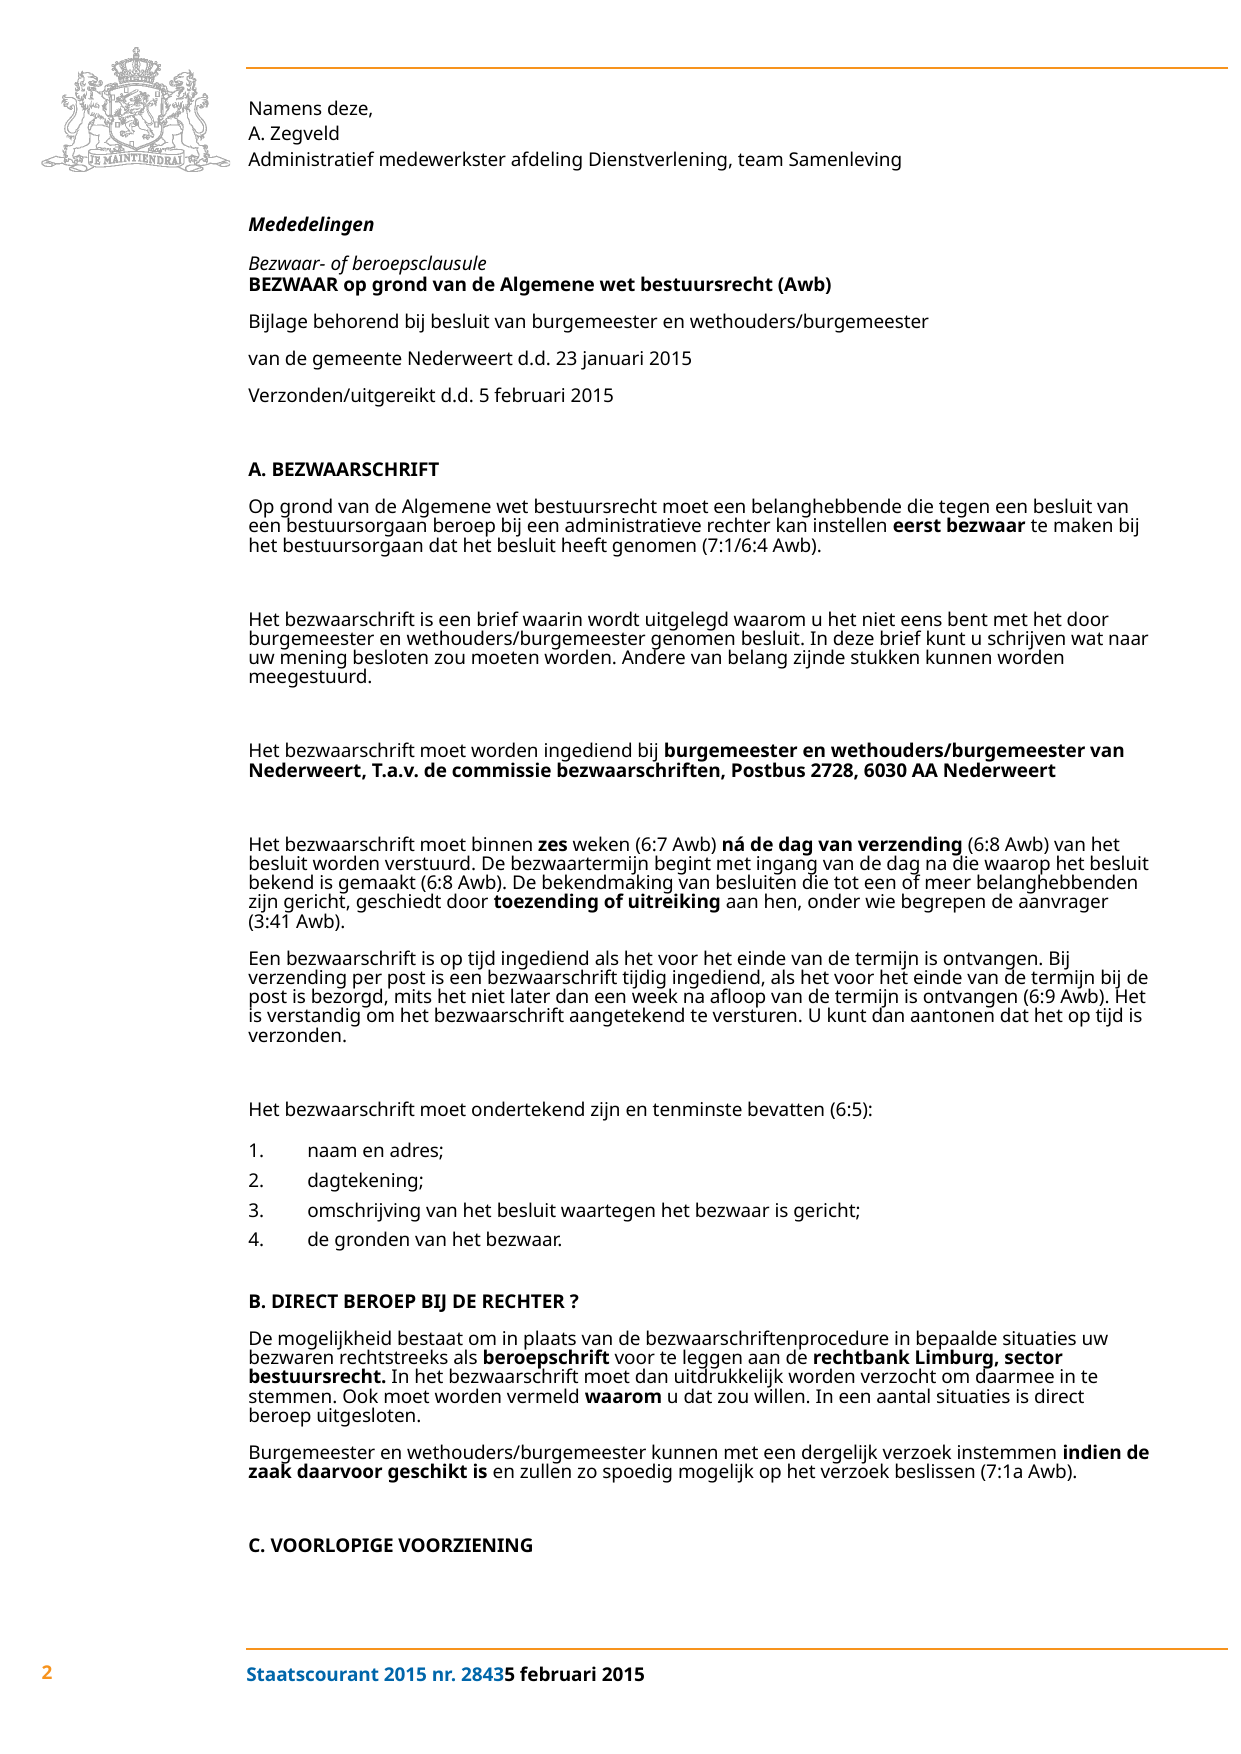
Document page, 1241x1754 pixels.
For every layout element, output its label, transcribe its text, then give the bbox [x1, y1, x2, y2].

text Mededelingen [248, 211, 1152, 237]
list de gronden van het bezwaar. [248, 1226, 1152, 1252]
list dagtekening; [248, 1167, 1152, 1193]
text van de gemeente Nederweert d.d. 23 januari 2015 [248, 350, 1152, 369]
text De mogelijkheid bestaat om in plaats van de bezwaarschriftenprocedure in bepaalde situaties uw bezwaren rechtstreeks als beroepschrift voor te leggen aan de rechtbank Limburg, sector bestuursrecht. In het bezwaarschrift moet dan uitdrukkelijk worden verzocht om daarmee in te stemmen. Ook moet worden vermeld waarom u dat zou willen. In een aantal situaties is direct beroep uitgesloten. [248, 1330, 1152, 1426]
text Het bezwaarschrift moet binnen zes weken (6:7 Awb) ná de dag van verzending (6:8 Awb) van het besluit worden verstuurd. De bezwaartermijn begint met ingang van de dag na die waarop het besluit bekend is gemaakt (6:8 Awb). De bekendmaking van besluiten die tot een of meer belanghebbenden zijn gericht, geschiedt door toezending of uitreiking aan hen, onder wie begrepen de aanvrager (3:41 Awb). [248, 836, 1152, 932]
list naam en adres; [248, 1138, 1152, 1163]
text Op grond van de Algemene wet bestuursrecht moet een belanghebbende die tegen een besluit van een bestuursorgaan beroep bij een administratieve rechter kan instellen eerst bezwaar te maken bij het bestuursorgaan dat het besluit heeft genomen (7:1/6:4 Awb). [248, 498, 1152, 556]
text Bezwaar- of beroepsclausule [248, 251, 1152, 276]
picture [41, 47, 231, 172]
list omschrijving van het besluit waartegen het bezwaar is gericht; [248, 1197, 1152, 1223]
text C. VOORLOPIGE VOORZIENING [248, 1537, 1152, 1557]
text A. BEZWAARSCHRIFT [248, 461, 1152, 480]
text Administratief medewerkster afdeling Dienstverlening, team Samenleving [248, 146, 1152, 172]
text Bijlage behorend bij besluit van burgemeester en wethouders/burgemeester [248, 313, 1152, 332]
text Namens deze, [248, 95, 1152, 121]
text Het bezwaarschrift moet ondertekend zijn en tenminste bevatten (6:5): [248, 1101, 1152, 1120]
text A. Zegveld [248, 121, 1152, 146]
text Het bezwaarschrift is een brief waarin wordt uitgelegd waarom u het niet eens bent met het door burgemeester en wethouders/burgemeester genomen besluit. In deze brief kunt u schrijven wat naar uw mening besloten zou moeten worden. Andere van belang zijnde stukken kunnen worden meegestuurd. [248, 611, 1152, 688]
text BEZWAAR op grond van de Algemene wet bestuursrecht (Awb) [248, 276, 1152, 296]
text B. DIRECT BEROEP BIJ DE RECHTER ? [248, 1293, 1152, 1312]
text Verzonden/uitgereikt d.d. 5 februari 2015 [248, 387, 1152, 406]
text Een bezwaarschrift is op tijd ingediend als het voor het einde van de termijn is ontvangen. Bij verzending per post is een bezwaarschrift tijdig ingediend, als het voor het einde van de termijn bij de post is bezorgd, mits het niet later dan een week na afloop van de termijn is ontvangen (6:9 Awb). Het is verstandig om het bezwaarschrift aangetekend te versturen. U kunt dan aantonen dat het op tijd is verzonden. [248, 950, 1152, 1046]
text Burgemeester en wethouders/burgemeester kunnen met een dergelijk verzoek instemmen indien de zaak daarvoor geschikt is en zullen zo spoedig mogelijk op het verzoek beslissen (7:1a Awb). [248, 1444, 1152, 1483]
text Het bezwaarschrift moet worden ingediend bij burgemeester en wethouders/burgemeester van Nederweert, T.a.v. de commissie bezwaarschriften, Postbus 2728, 6030 AA Nederweert [248, 742, 1152, 781]
